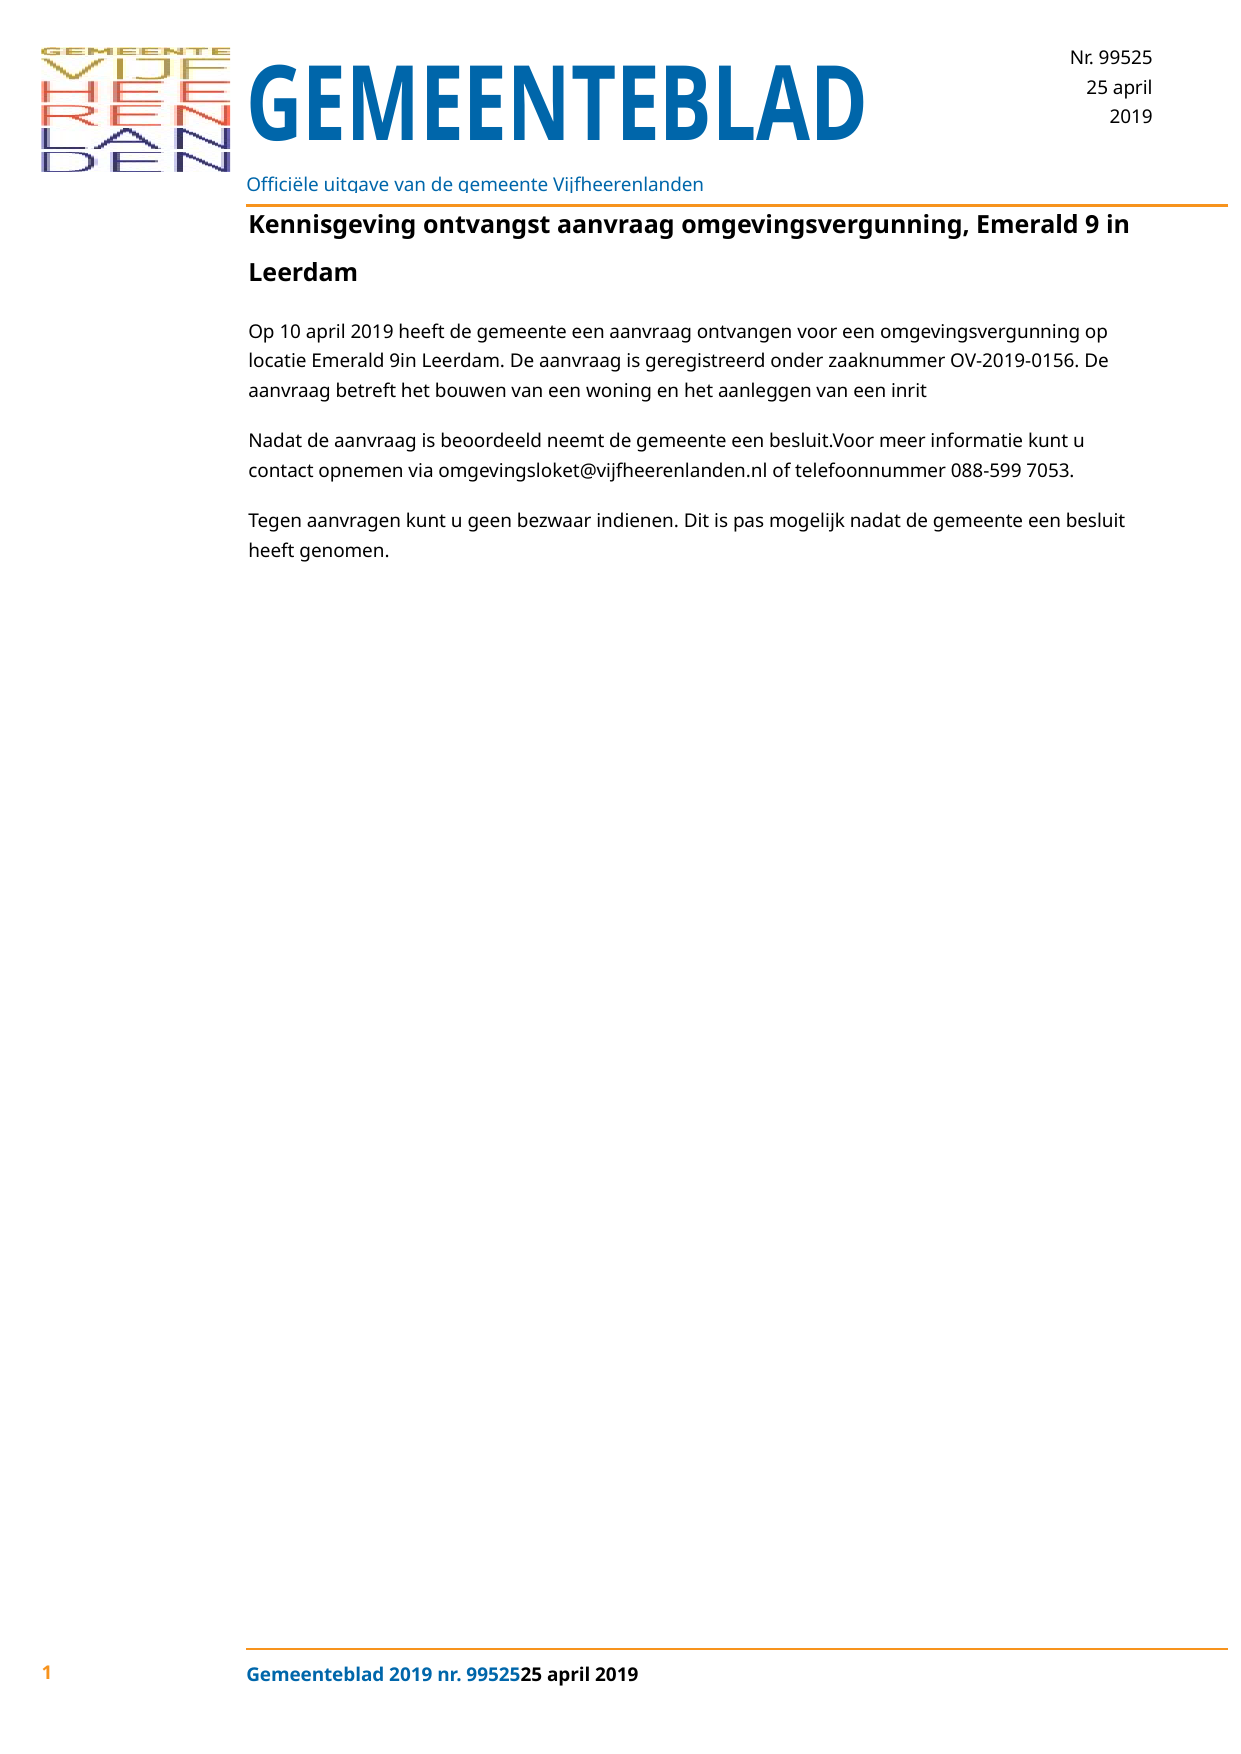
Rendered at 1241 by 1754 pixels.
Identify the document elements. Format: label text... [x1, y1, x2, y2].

text Nadat de aanvraag is beoordeeld neemt de gemeente een besluit.Voor meer informatie kunt u contact opnemen via omgevingsloket@vijfheerenlanden.nl of telefoonnummer 088-599 7053. [248, 427, 1152, 483]
text Op 10 april 2019 heeft de gemeente een aanvraag ontvangen voor een omgevingsvergunning op locatie Emerald 9in Leerdam. De aanvraag is geregistreerd onder zaaknummer OV-2019-0156. De aanvraag betreft het bouwen van een woning en het aanleggen van een inrit [248, 318, 1152, 403]
text Kennisgeving ontvangst aanvraag omgevingsvergunning, Emerald 9 in Leerdam [248, 207, 1152, 288]
text Tegen aanvragen kunt u geen bezwaar indienen. Dit is pas mogelijk nadat de gemeente een besluit heeft genomen. [248, 507, 1152, 563]
picture [41, 47, 231, 172]
